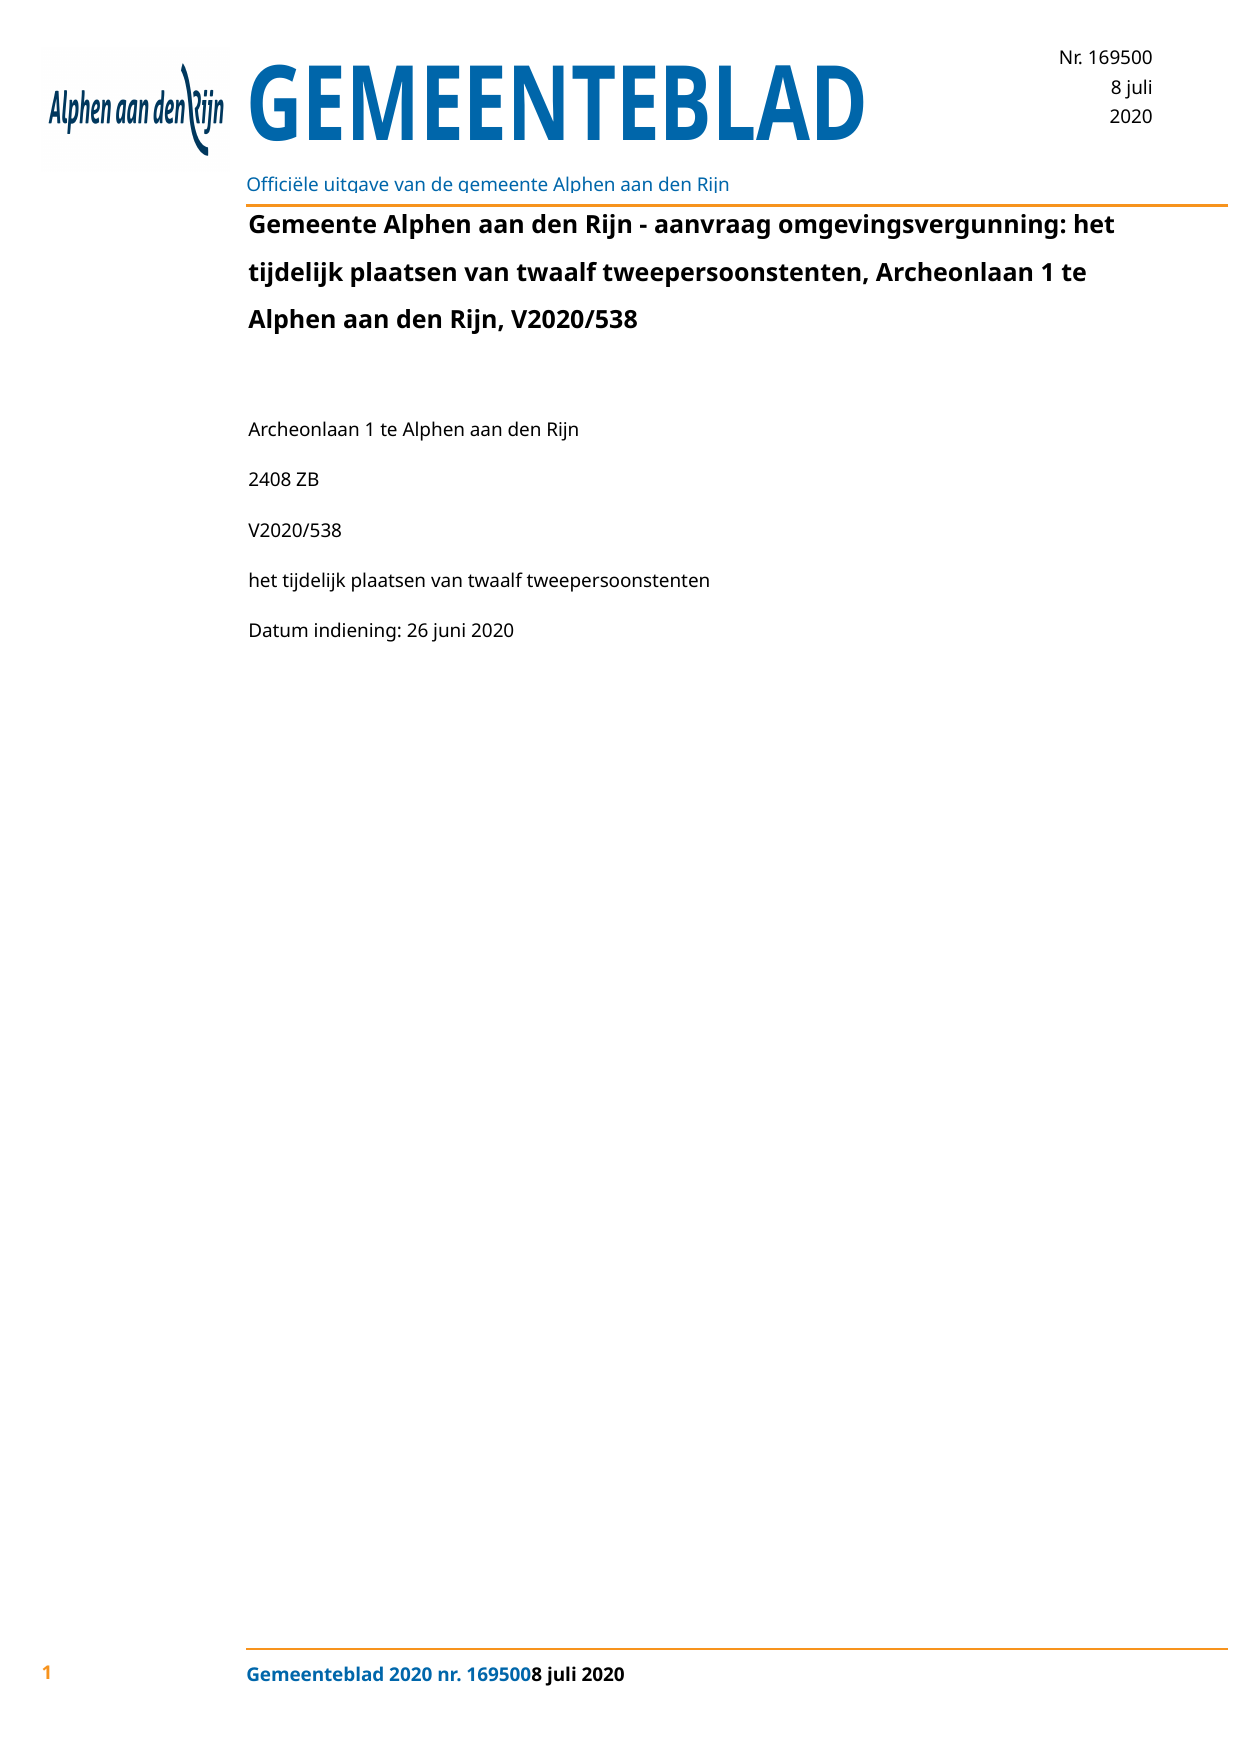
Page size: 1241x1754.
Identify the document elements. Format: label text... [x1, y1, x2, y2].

text Archeonlaan 1 te Alphen aan den Rijn [248, 416, 1152, 442]
picture [41, 47, 231, 172]
text Gemeente Alphen aan den Rijn - aanvraag omgevingsvergunning: het tijdelijk plaatsen van twaalf tweepersoonstenten, Archeonlaan 1 te Alphen aan den Rijn, V2020/538 [248, 207, 1152, 336]
text 2408 ZB [248, 466, 1152, 492]
text Datum indiening: 26 juni 2020 [248, 618, 1152, 643]
text V2020/538 [248, 517, 1152, 542]
text het tijdelijk plaatsen van twaalf tweepersoonstenten [248, 567, 1152, 593]
